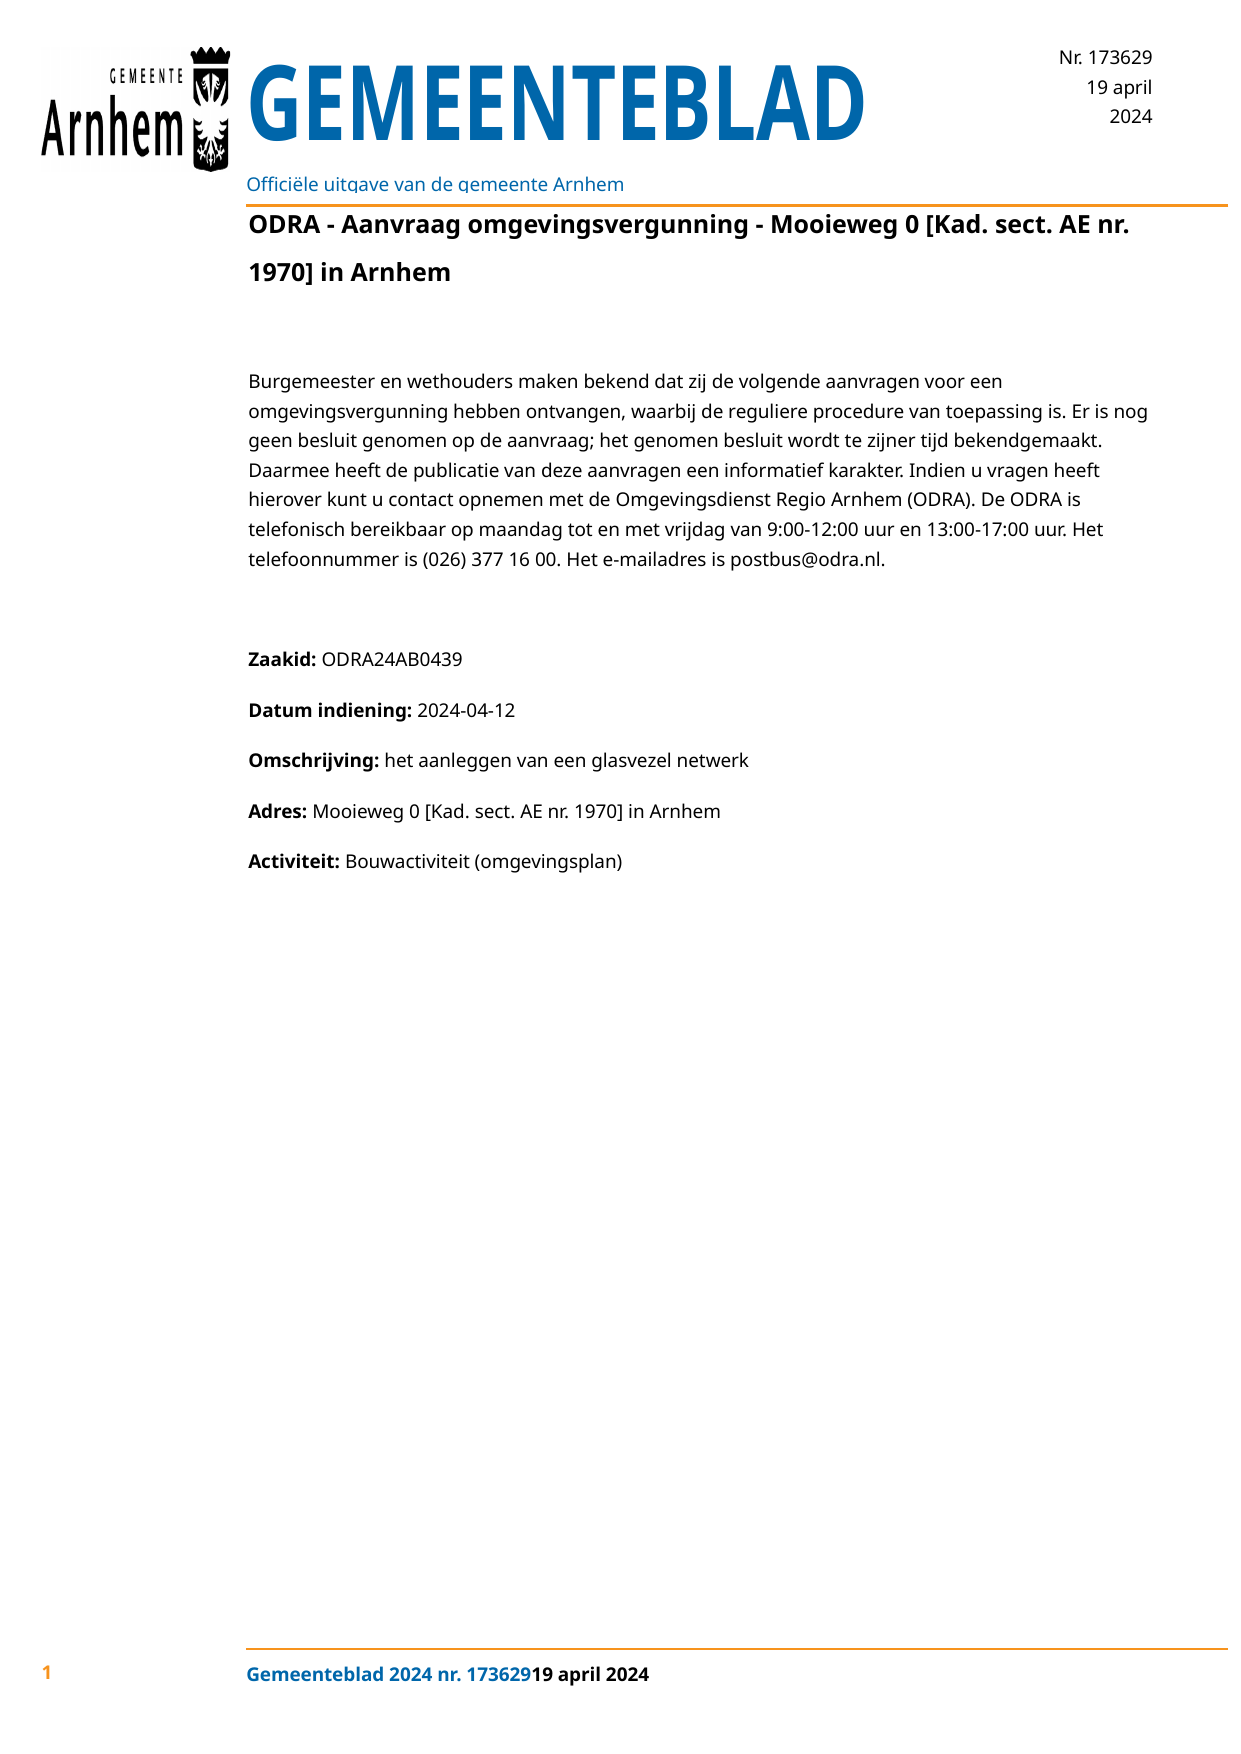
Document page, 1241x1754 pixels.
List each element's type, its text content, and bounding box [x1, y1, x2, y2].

text Datum indiening: 2024-04-12 [248, 697, 1152, 723]
text Burgemeester en wethouders maken bekend dat zij de volgende aanvragen voor een omgevingsvergunning hebben ontvangen, waarbij de reguliere procedure van toepassing is. Er is nog geen besluit genomen op de aanvraag; het genomen besluit wordt te zijner tijd bekendgemaakt. Daarmee heeft de publicatie van deze aanvragen een informatief karakter. Indien u vragen heeft hierover kunt u contact opnemen met de Omgevingsdienst Regio Arnhem (ODRA). De ODRA is telefonisch bereikbaar op maandag tot en met vrijdag van 9:00-12:00 uur en 13:00-17:00 uur. Het telefoonnummer is (026) 377 16 00. Het e-mailadres is postbus@odra.nl. [248, 368, 1152, 572]
text Omschrijving: het aanleggen van een glasvezel netwerk [248, 747, 1152, 773]
text Zaakid: ODRA24AB0439 [248, 647, 1152, 672]
text ODRA - Aanvraag omgevingsvergunning - Mooieweg 0 [Kad. sect. AE nr. 1970] in Arnhem [248, 207, 1152, 288]
text Adres: Mooieweg 0 [Kad. sect. AE nr. 1970] in Arnhem [248, 798, 1152, 824]
text Activiteit: Bouwactiviteit (omgevingsplan) [248, 848, 1152, 874]
picture [41, 47, 231, 172]
